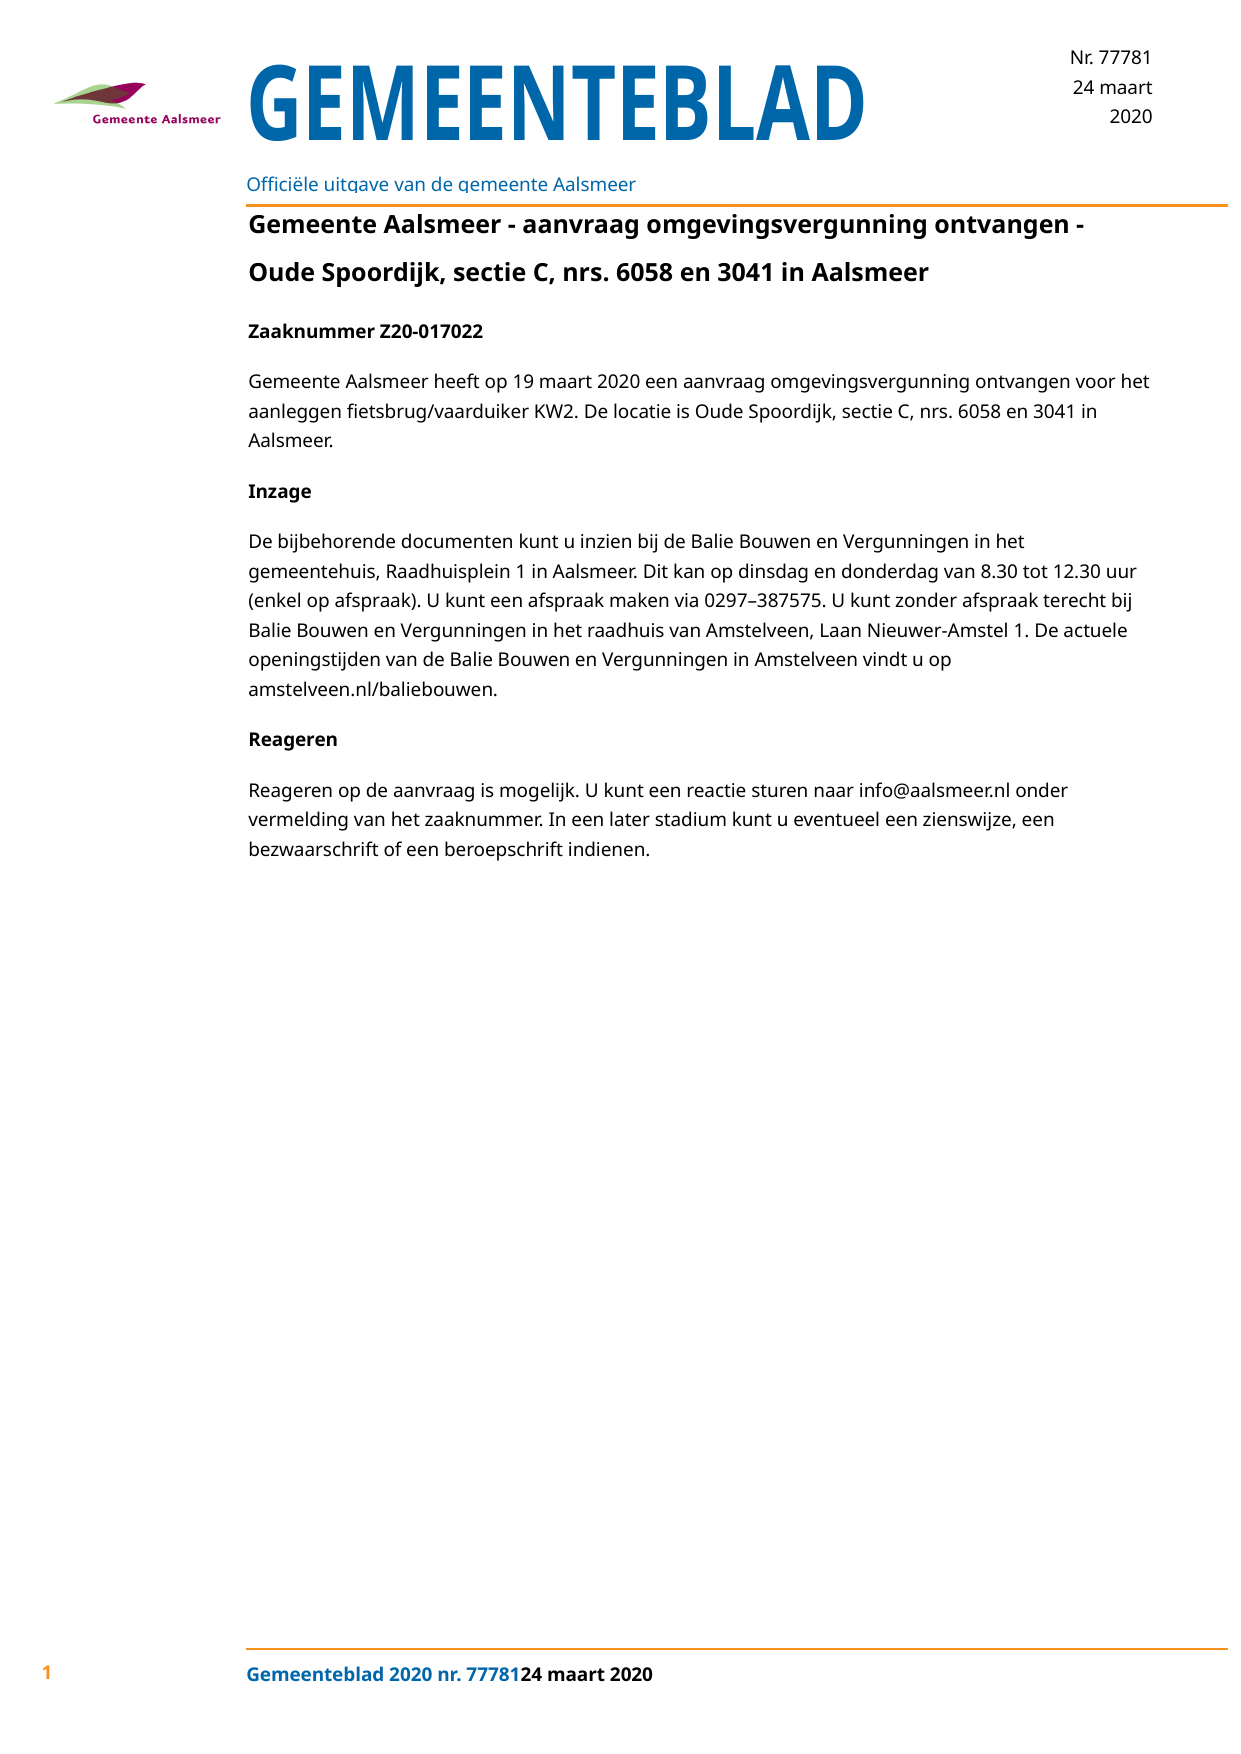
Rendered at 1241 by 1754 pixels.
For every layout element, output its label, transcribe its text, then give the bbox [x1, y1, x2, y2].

text De bijbehorende documenten kunt u inzien bij de Balie Bouwen en Vergunningen in het gemeentehuis, Raadhuisplein 1 in Aalsmeer. Dit kan op dinsdag en donderdag van 8.30 tot 12.30 uur (enkel op afspraak). U kunt een afspraak maken via 0297–387575. U kunt zonder afspraak terecht bij Balie Bouwen en Vergunningen in het raadhuis van Amstelveen, Laan Nieuwer-Amstel 1. De actuele openingstijden van de Balie Bouwen en Vergunningen in Amstelveen vindt u op amstelveen.nl/baliebouwen. [248, 528, 1152, 702]
text Inzage [248, 478, 1152, 504]
text Gemeente Aalsmeer - aanvraag omgevingsvergunning ontvangen - Oude Spoordijk, sectie C, nrs. 6058 en 3041 in Aalsmeer [248, 207, 1152, 288]
text Reageren [248, 727, 1152, 752]
text Gemeente Aalsmeer heeft op 19 maart 2020 een aanvraag omgevingsvergunning ontvangen voor het aanleggen fietsbrug/vaarduiker KW2. De locatie is Oude Spoordijk, sectie C, nrs. 6058 en 3041 in Aalsmeer. [248, 368, 1152, 453]
text Zaaknummer Z20-017022 [248, 318, 1152, 344]
picture [41, 47, 231, 172]
text Reageren op de aanvraag is mogelijk. U kunt een reactie sturen naar info@aalsmeer.nl onder vermelding van het zaaknummer. In een later stadium kunt u eventueel een zienswijze, een bezwaarschrift of een beroepschrift indienen. [248, 777, 1152, 862]
